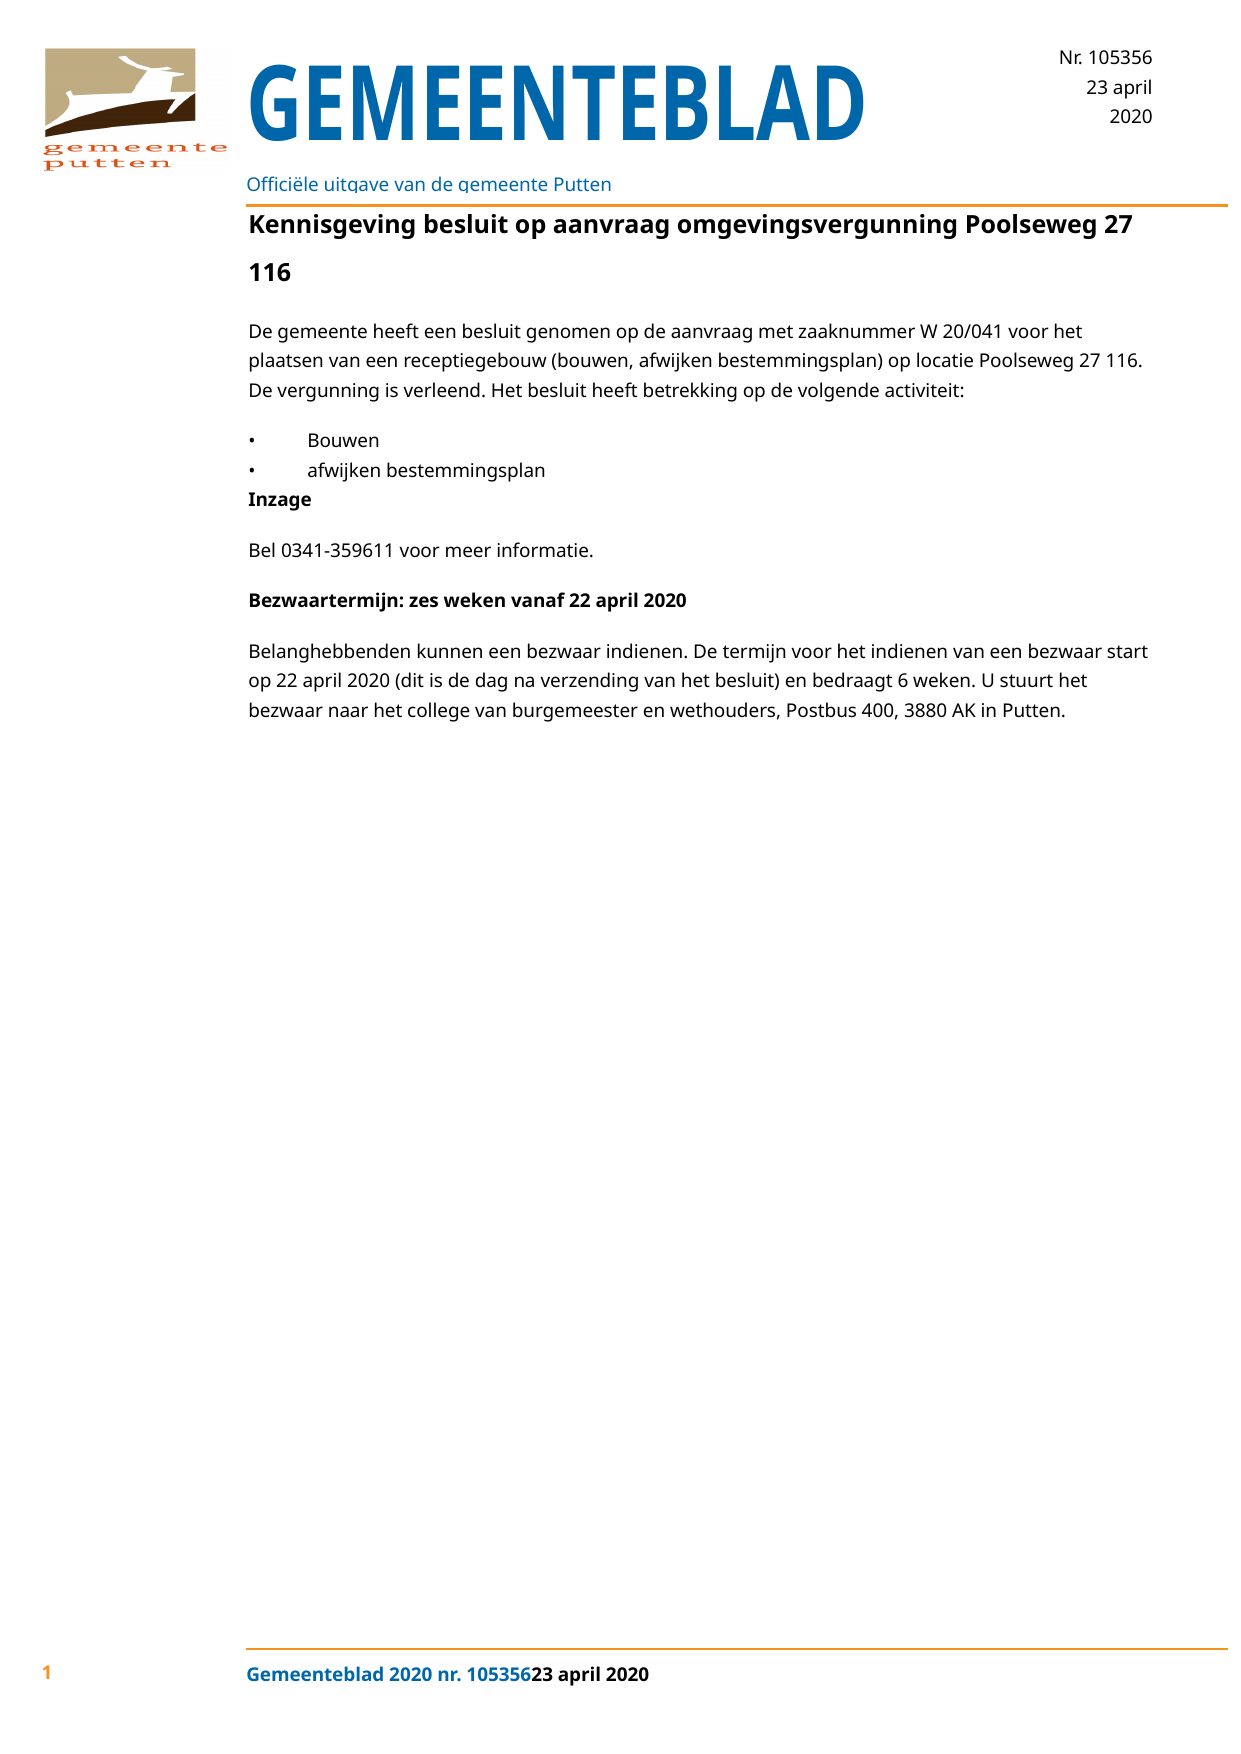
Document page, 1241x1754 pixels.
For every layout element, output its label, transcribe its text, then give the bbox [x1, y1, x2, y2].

text Inzage [248, 487, 1152, 512]
text Bezwaartermijn: zes weken vanaf 22 april 2020 [248, 587, 1152, 613]
text Kennisgeving besluit op aanvraag omgevingsvergunning Poolseweg 27 116 [248, 207, 1152, 288]
text De gemeente heeft een besluit genomen op de aanvraag met zaaknummer W 20/041 voor het plaatsen van een receptiegebouw (bouwen, afwijken bestemmingsplan) op locatie Poolseweg 27 116. De vergunning is verleend. Het besluit heeft betrekking op de volgende activiteit: [248, 318, 1152, 403]
list Bouwen [248, 427, 1152, 453]
list afwijken bestemmingsplan [248, 457, 1152, 483]
text Bel 0341-359611 voor meer informatie. [248, 537, 1152, 563]
picture [41, 47, 231, 172]
text Belanghebbenden kunnen een bezwaar indienen. De termijn voor het indienen van een bezwaar start op 22 april 2020 (dit is de dag na verzending van het besluit) en bedraagt 6 weken. U stuurt het bezwaar naar het college van burgemeester en wethouders, Postbus 400, 3880 AK in Putten. [248, 638, 1152, 723]
